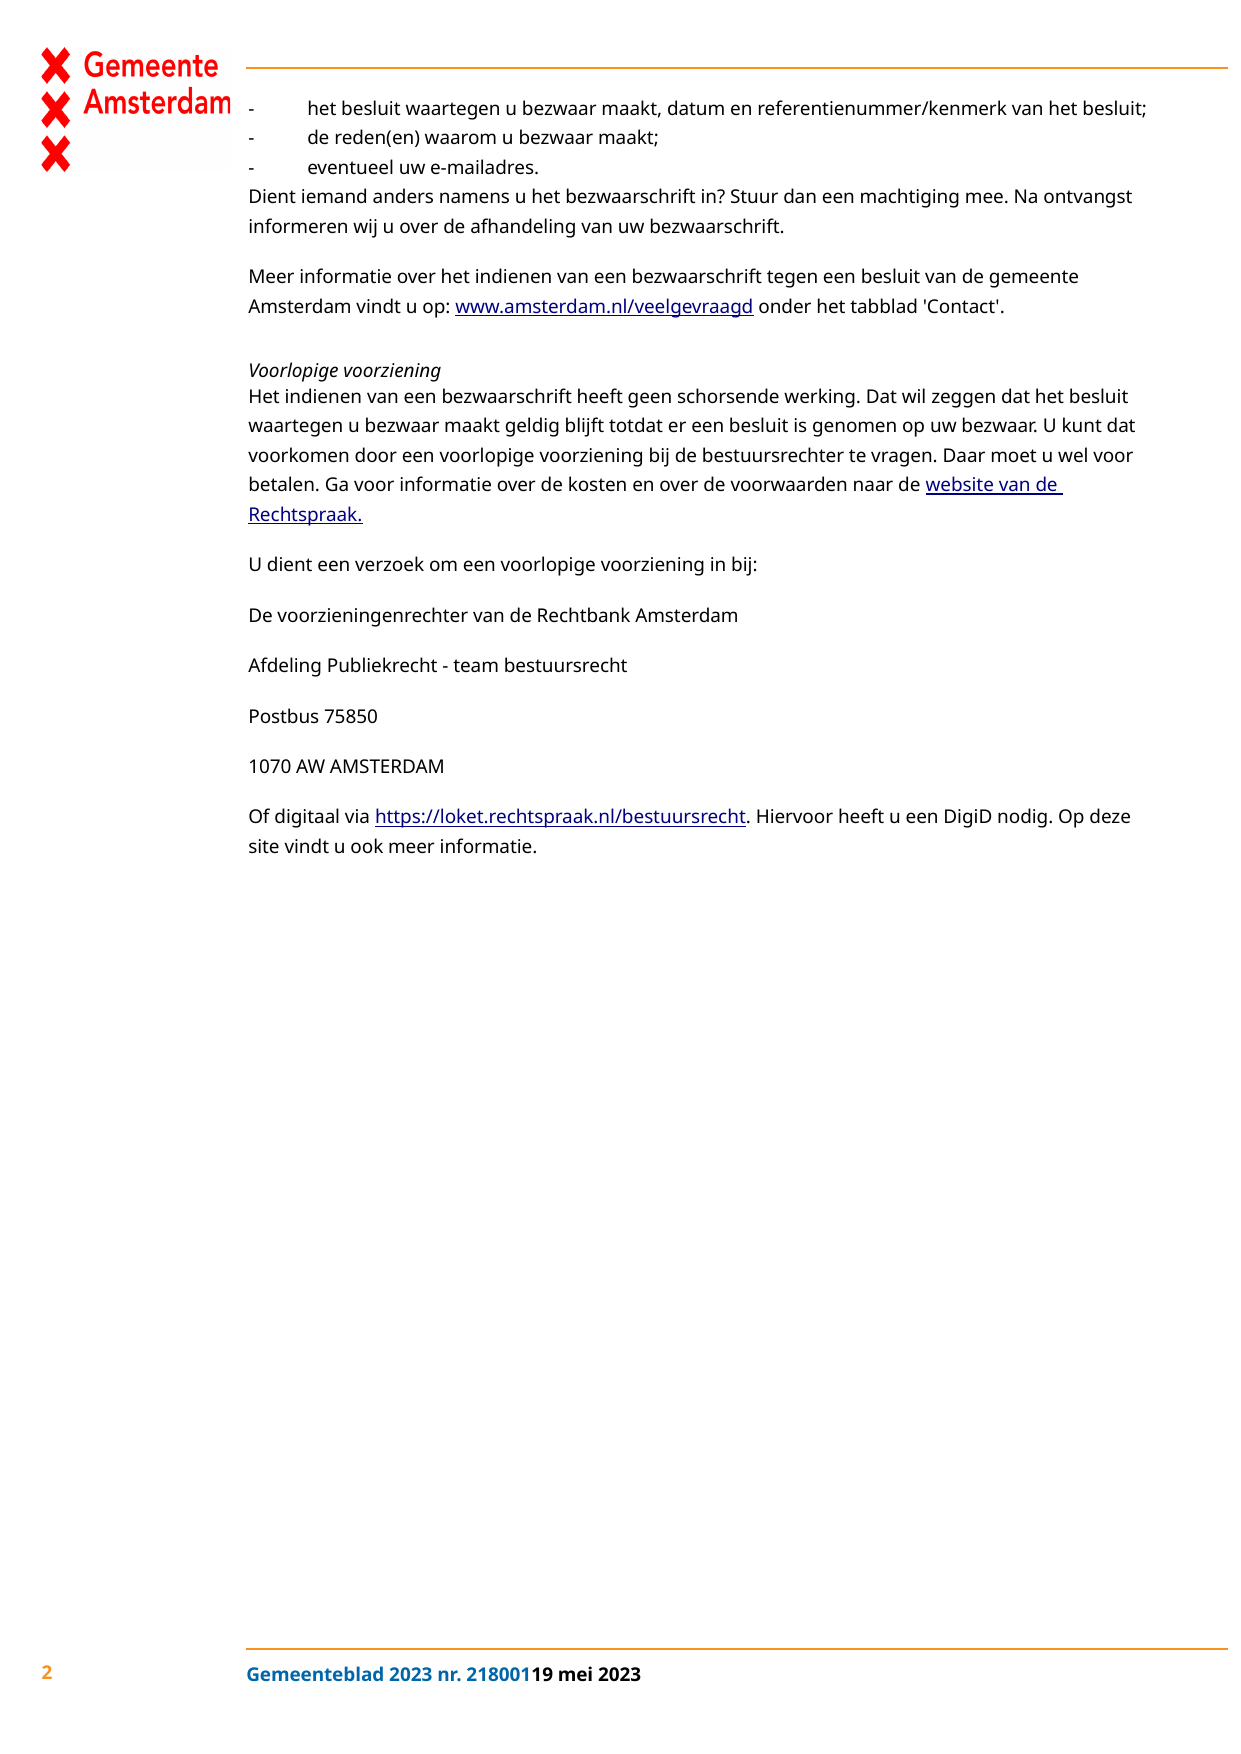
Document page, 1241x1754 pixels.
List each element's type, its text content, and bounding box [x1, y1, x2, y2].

picture [41, 47, 231, 172]
text U dient een verzoek om een voorlopige voorziening in bij: [248, 552, 1152, 577]
text 1070 AW AMSTERDAM [248, 753, 1152, 779]
list de reden(en) waarom u bezwaar maakt; [248, 124, 1152, 150]
list het besluit waartegen u bezwaar maakt, datum en referentienummer/kenmerk van het besluit; [248, 95, 1152, 121]
text Voorlopige voorziening [248, 357, 1152, 383]
list eventueel uw e-mailadres. [248, 154, 1152, 180]
text Het indienen van een bezwaarschrift heeft geen schorsende werking. Dat wil zeggen dat het besluit waartegen u bezwaar maakt geldig blijft totdat er een besluit is genomen op uw bezwaar. U kunt dat voorkomen door een voorlopige voorziening bij de bestuursrechter te vragen. Daar moet u wel voor betalen. Ga voor informatie over de kosten en over de voorwaarden naar de website van de Rechtspraak. [248, 383, 1152, 527]
text Dient iemand anders namens u het bezwaarschrift in? Stuur dan een machtiging mee. Na ontvangst informeren wij u over de afhandeling van uw bezwaarschrift. [248, 183, 1152, 239]
text De voorzieningenrechter van de Rechtbank Amsterdam [248, 602, 1152, 628]
text Postbus 75850 [248, 703, 1152, 728]
text Of digitaal via https://loket.rechtspraak.nl/bestuursrecht. Hiervoor heeft u een DigiD nodig. Op deze site vindt u ook meer informatie. [248, 804, 1152, 859]
text Meer informatie over het indienen van een bezwaarschrift tegen een besluit van de gemeente Amsterdam vindt u op: www.amsterdam.nl/veelgevraagd onder het tabblad 'Contact'. [248, 263, 1152, 319]
text Afdeling Publiekrecht - team bestuursrecht [248, 652, 1152, 678]
